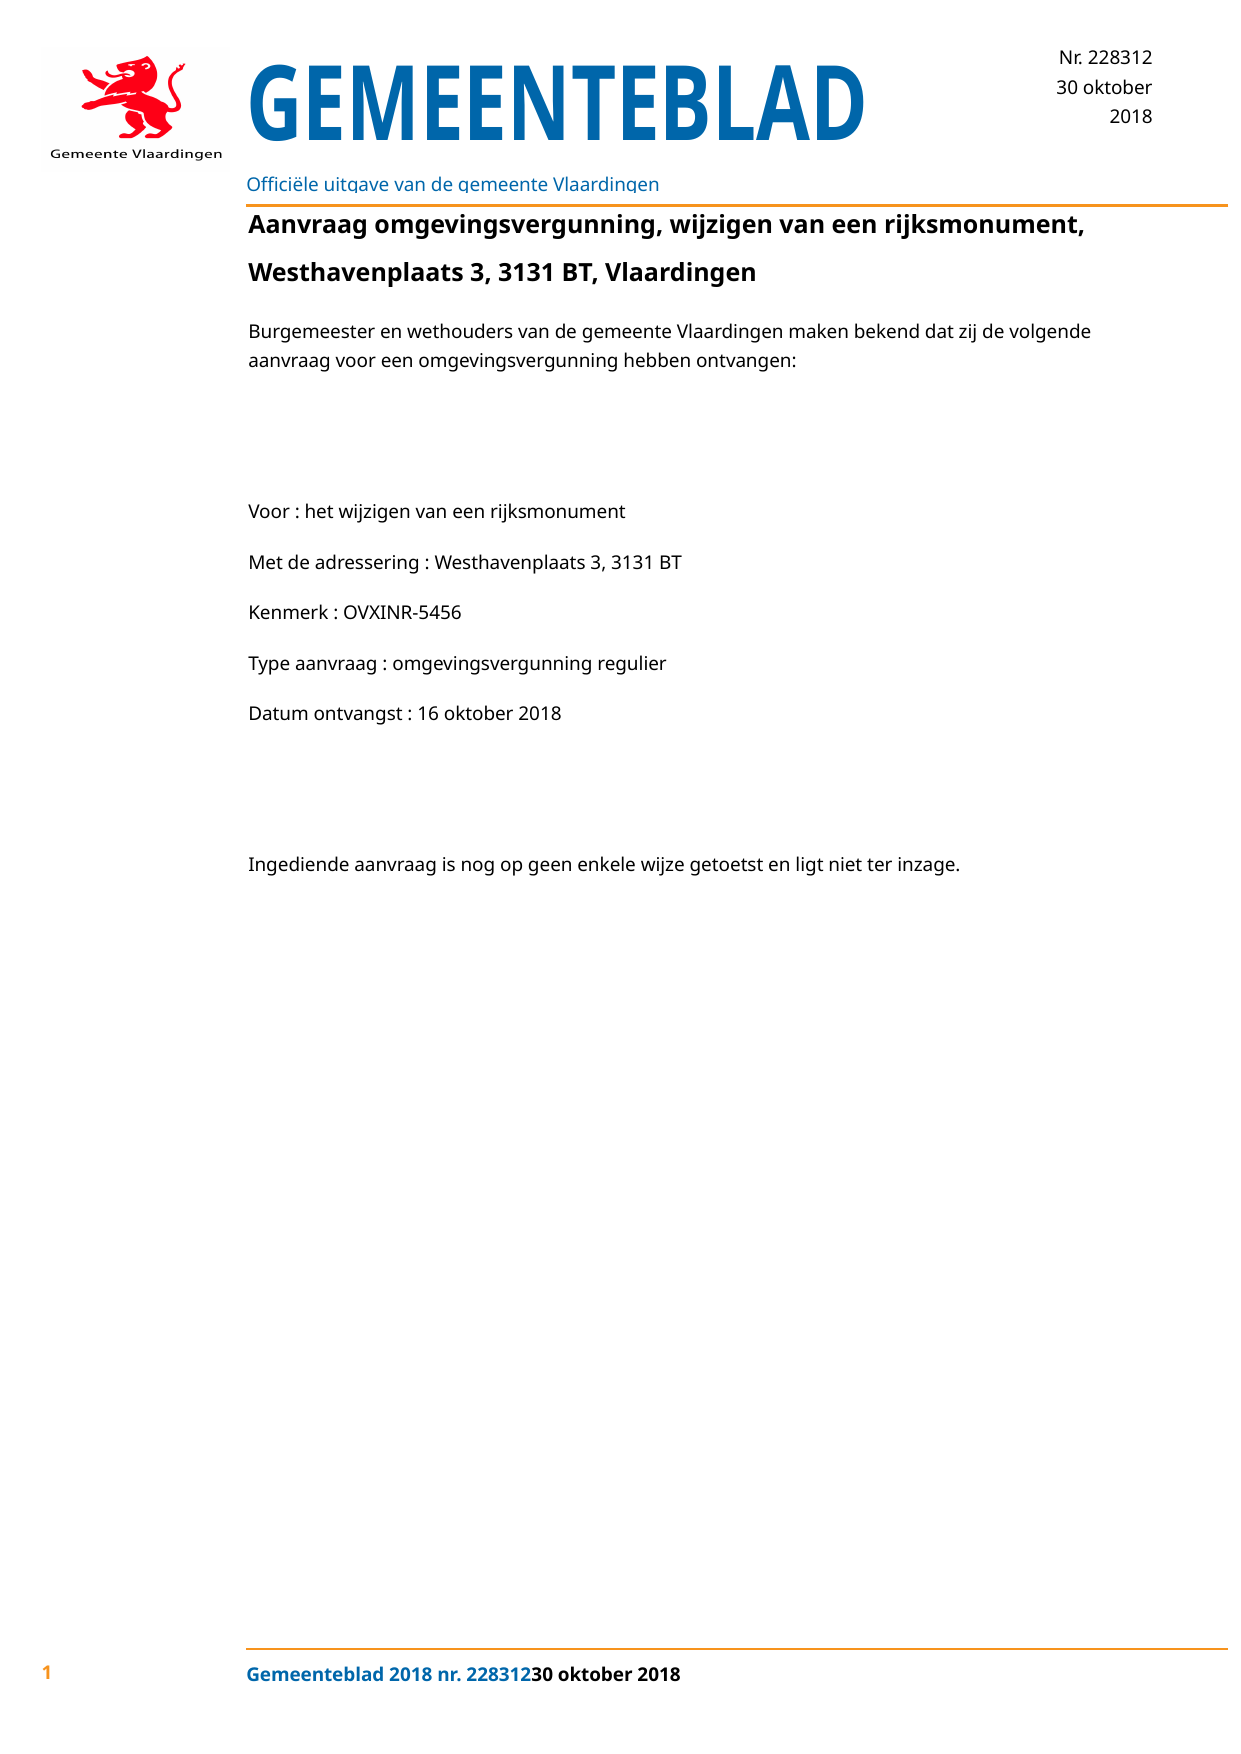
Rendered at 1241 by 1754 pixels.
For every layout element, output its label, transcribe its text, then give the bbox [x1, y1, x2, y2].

text Kenmerk : OVXINR-5456 [248, 599, 1152, 625]
text Type aanvraag : omgevingsvergunning regulier [248, 650, 1152, 676]
text Voor : het wijzigen van een rijksmonument [248, 499, 1152, 524]
text Burgemeester en wethouders van de gemeente Vlaardingen maken bekend dat zij de volgende aanvraag voor een omgevingsvergunning hebben ontvangen: [248, 318, 1152, 373]
text Met de adressering : Westhavenplaats 3, 3131 BT [248, 549, 1152, 575]
text Aanvraag omgevingsvergunning, wijzigen van een rijksmonument, Westhavenplaats 3, 3131 BT, Vlaardingen [248, 207, 1152, 288]
picture [41, 47, 231, 172]
text Datum ontvangst : 16 oktober 2018 [248, 700, 1152, 726]
text Ingediende aanvraag is nog op geen enkele wijze getoetst en ligt niet ter inzage. [248, 852, 1152, 877]
